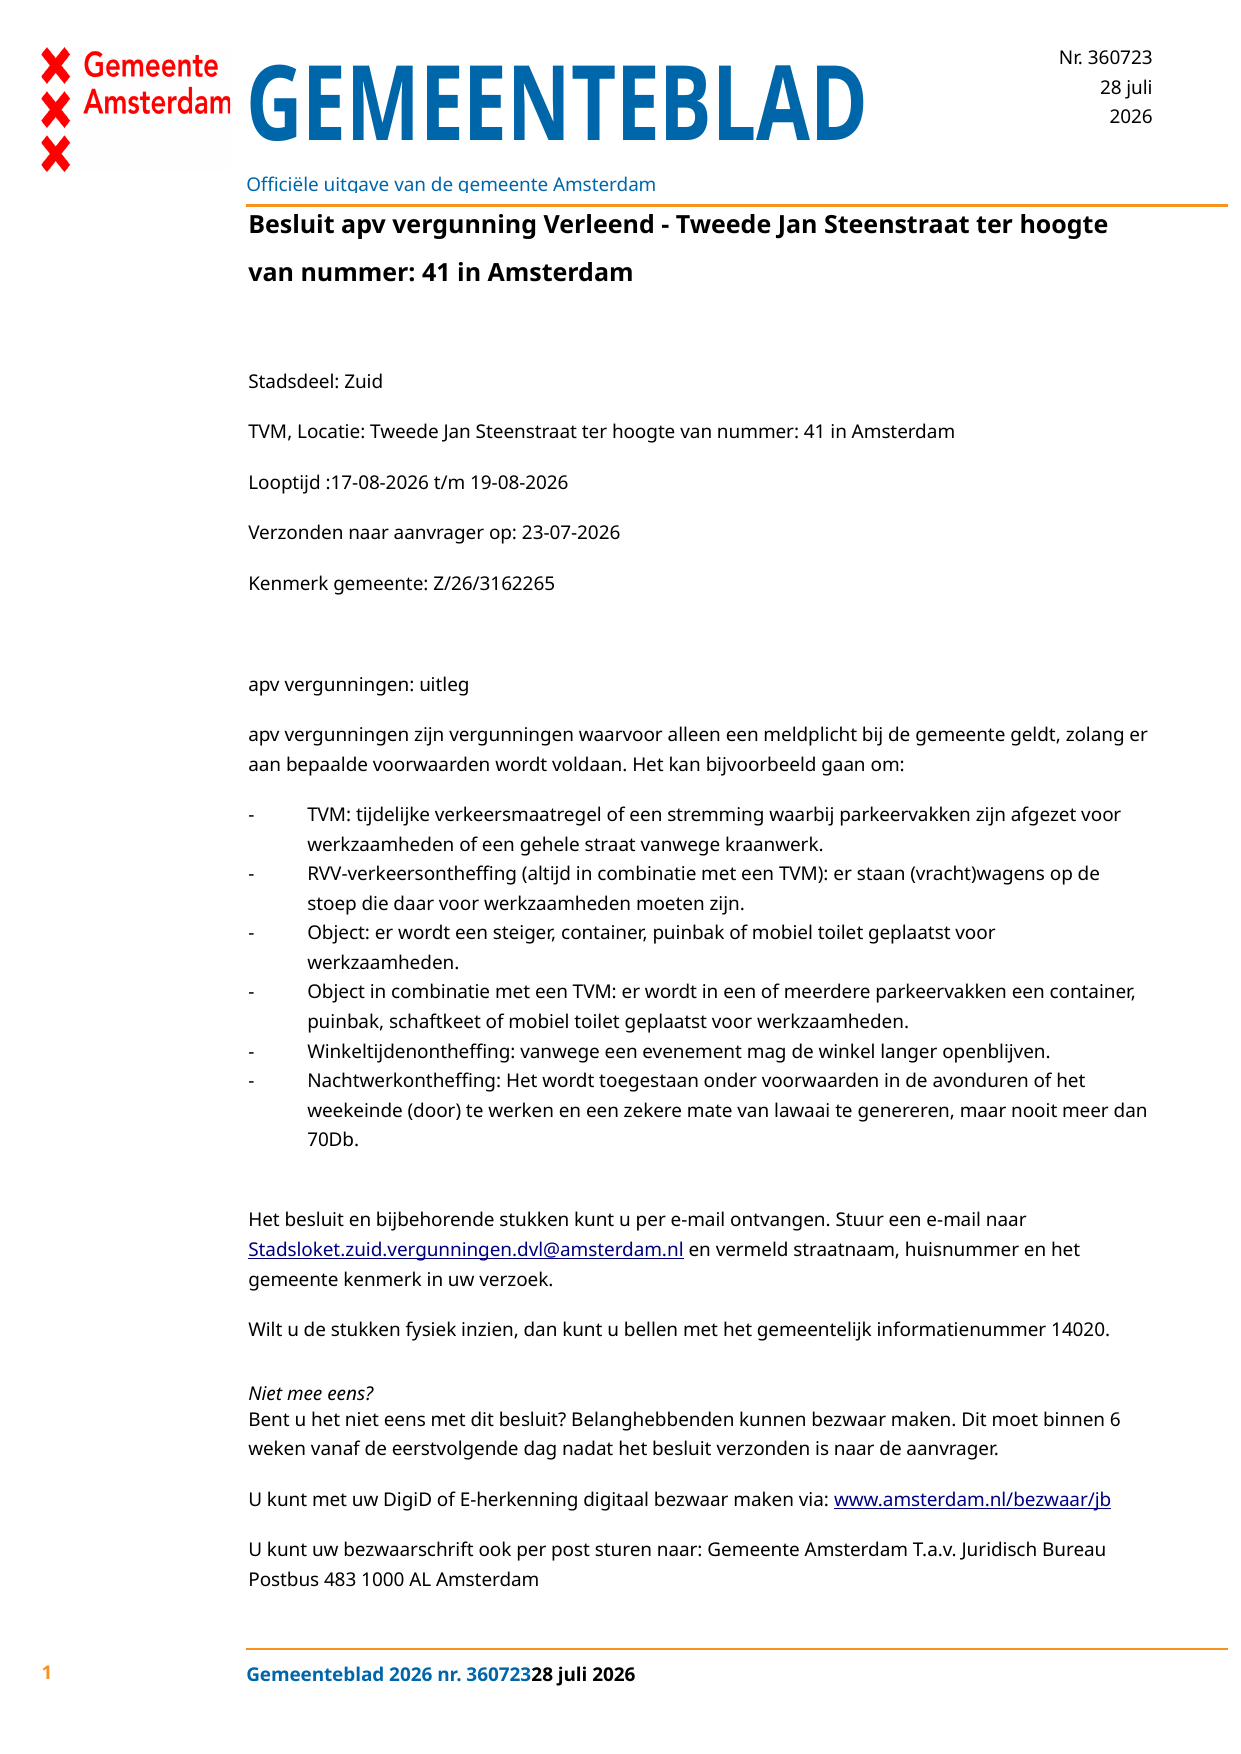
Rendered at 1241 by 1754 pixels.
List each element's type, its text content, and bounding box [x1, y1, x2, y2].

text Wilt u de stukken fysiek inzien, dan kunt u bellen met het gemeentelijk informatienummer 14020. [248, 1316, 1152, 1342]
text TVM, Locatie: Tweede Jan Steenstraat ter hoogte van nummer: 41 in Amsterdam [248, 419, 1152, 444]
list Object in combinatie met een TVM: er wordt in een of meerdere parkeervakken een container, puinbak, schaftkeet of mobiel toilet geplaatst voor werkzaamheden. [248, 979, 1152, 1034]
text Het besluit en bijbehorende stukken kunt u per e-mail ontvangen. Stuur een e-mail naar Stadsloket.zuid.vergunningen.dvl@amsterdam.nl en vermeld straatnaam, huisnummer en het gemeente kenmerk in uw verzoek. [248, 1207, 1152, 1292]
text Bent u het niet eens met dit besluit? Belanghebbenden kunnen bezwaar maken. Dit moet binnen 6 weken vanaf de eerstvolgende dag nadat het besluit verzonden is naar de aanvrager. [248, 1406, 1152, 1461]
text Looptijd :17-08-2026 t/m 19-08-2026 [248, 469, 1152, 495]
list TVM: tijdelijke verkeersmaatregel of een stremming waarbij parkeervakken zijn afgezet voor werkzaamheden of een gehele straat vanwege kraanwerk. [248, 801, 1152, 857]
list Nachtwerkontheffing: Het wordt toegestaan onder voorwaarden in de avonduren of het weekeinde (door) te werken en een zekere mate van lawaai te genereren, maar nooit meer dan 70Db. [248, 1067, 1152, 1152]
text apv vergunningen zijn vergunningen waarvoor alleen een meldplicht bij de gemeente geldt, zolang er aan bepaalde voorwaarden wordt voldaan. Het kan bijvoorbeeld gaan om: [248, 721, 1152, 777]
text Kenmerk gemeente: Z/26/3162265 [248, 570, 1152, 596]
list Object: er wordt een steiger, container, puinbak of mobiel toilet geplaatst voor werkzaamheden. [248, 919, 1152, 975]
list Winkeltijdenontheffing: vanwege een evenement mag de winkel langer openblijven. [248, 1038, 1152, 1064]
text Stadsdeel: Zuid [248, 368, 1152, 394]
text U kunt met uw DigiD of E-herkenning digitaal bezwaar maken via: www.amsterdam.nl/bezwaar/jb [248, 1486, 1152, 1512]
text U kunt uw bezwaarschrift ook per post sturen naar: Gemeente Amsterdam T.a.v. Juridisch Bureau Postbus 483 1000 AL Amsterdam [248, 1536, 1152, 1592]
text apv vergunningen: uitleg [248, 671, 1152, 697]
list RVV-verkeersontheffing (altijd in combinatie met een TVM): er staan (vracht)wagens op de stoep die daar voor werkzaamheden moeten zijn. [248, 860, 1152, 916]
text Niet mee eens? [248, 1380, 1152, 1406]
text Besluit apv vergunning Verleend - Tweede Jan Steenstraat ter hoogte van nummer: 41 in Amsterdam [248, 207, 1152, 288]
text Verzonden naar aanvrager op: 23-07-2026 [248, 519, 1152, 545]
picture [41, 47, 231, 172]
